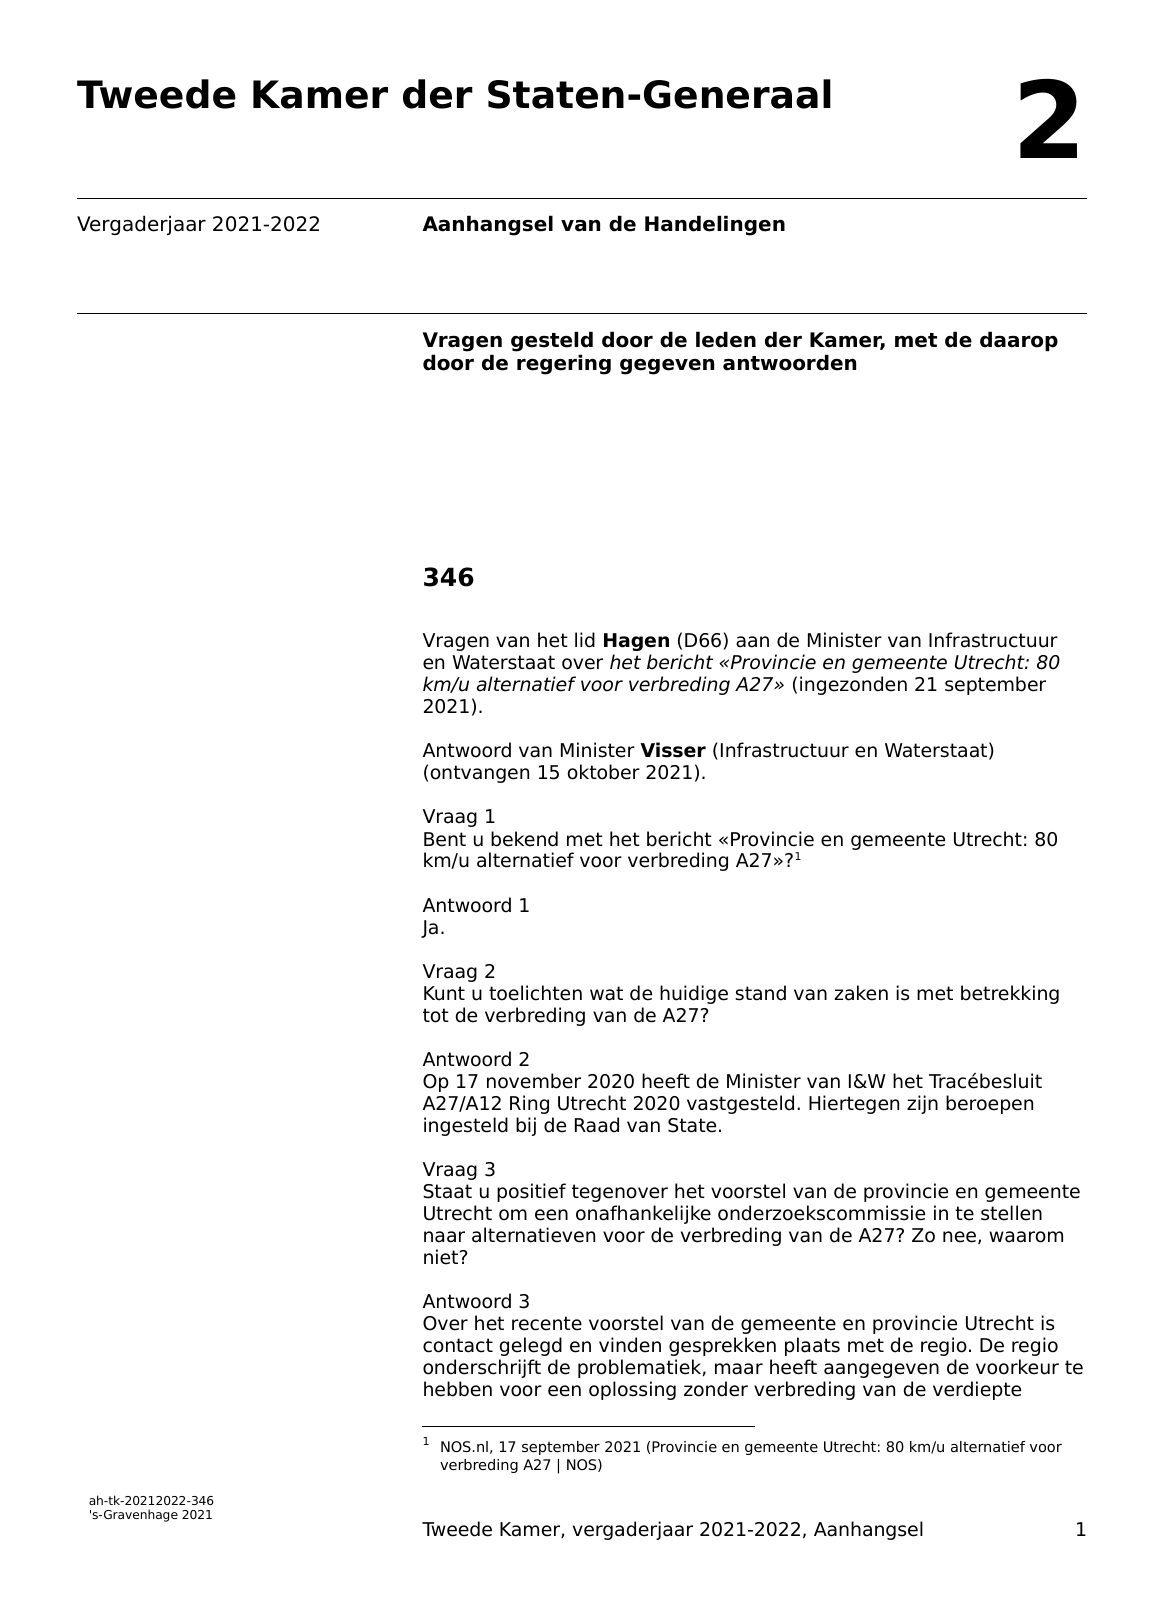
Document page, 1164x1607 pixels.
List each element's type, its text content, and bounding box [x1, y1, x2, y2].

table_header Tweede Kamer der Staten-Generaal [77, 59, 886, 198]
text Ja. [422, 917, 1087, 938]
table_cell Vragen gesteld door de leden der Kamer, met de daarop door de regering gegeven antwoorden [422, 314, 1087, 375]
text Kunt u toelichten wat de huidige stand van zaken is met betrekking tot de verbreding van de A27? [422, 983, 1087, 1027]
table_cell Aanhangsel van de Handelingen [422, 199, 1087, 313]
text Bent u bekend met het bericht «Provincie en gemeente Utrecht: 80 km/u alternatief voor verbreding A27»? [422, 828, 1087, 872]
text Antwoord 1 [422, 894, 1087, 917]
table_header 2 [886, 59, 1087, 198]
text ah-tk-20212022-346 [88, 1494, 323, 1508]
text Op 17 november 2020 heeft de Minister van I&W het Tracébesluit A27/A12 Ring Utrecht 2020 vastgesteld. Hiertegen zijn beroepen ingesteld bij de Raad van State. [422, 1071, 1087, 1137]
text Antwoord 2 [422, 1049, 1087, 1071]
text Vraag 2 [422, 961, 1087, 983]
table_cell [77, 314, 422, 375]
text Vraag 3 [422, 1159, 1087, 1181]
table_cell Vergaderjaar 2021-2022 [77, 199, 422, 313]
text Vraag 1 [422, 806, 1087, 828]
text Over het recente voorstel van de gemeente en provincie Utrecht is contact gelegd en vinden gesprekken plaats met de regio. De regio onderschrijft de problematiek, maar heeft aangegeven de voorkeur te hebben voor een oplossing zonder verbreding van de verdiepte [422, 1313, 1087, 1401]
text 346 [422, 563, 1087, 592]
text Antwoord 3 [422, 1291, 1087, 1313]
text NOS.nl, 17 september 2021 (Provincie en gemeente Utrecht: 80 km/u alternatief voor verbreding A27 | NOS) [422, 1435, 1087, 1474]
text 's-Gravenhage 2021 [88, 1508, 323, 1522]
text Staat u positief tegenover het voorstel van de provincie en gemeente Utrecht om een onafhankelijke onderzoekscommissie in te stellen naar alternatieven voor de verbreding van de A27? Zo nee, waarom niet? [422, 1181, 1087, 1269]
text Antwoord van Minister Visser (Infrastructuur en Waterstaat) (ontvangen 15 oktober 2021). [422, 740, 1087, 784]
text Vragen van het lid Hagen (D66) aan de Minister van Infrastructuur en Waterstaat over het bericht «Provincie en gemeente Utrecht: 80 km/u alternatief voor verbreding A27» (ingezonden 21 september 2021). [422, 630, 1087, 718]
